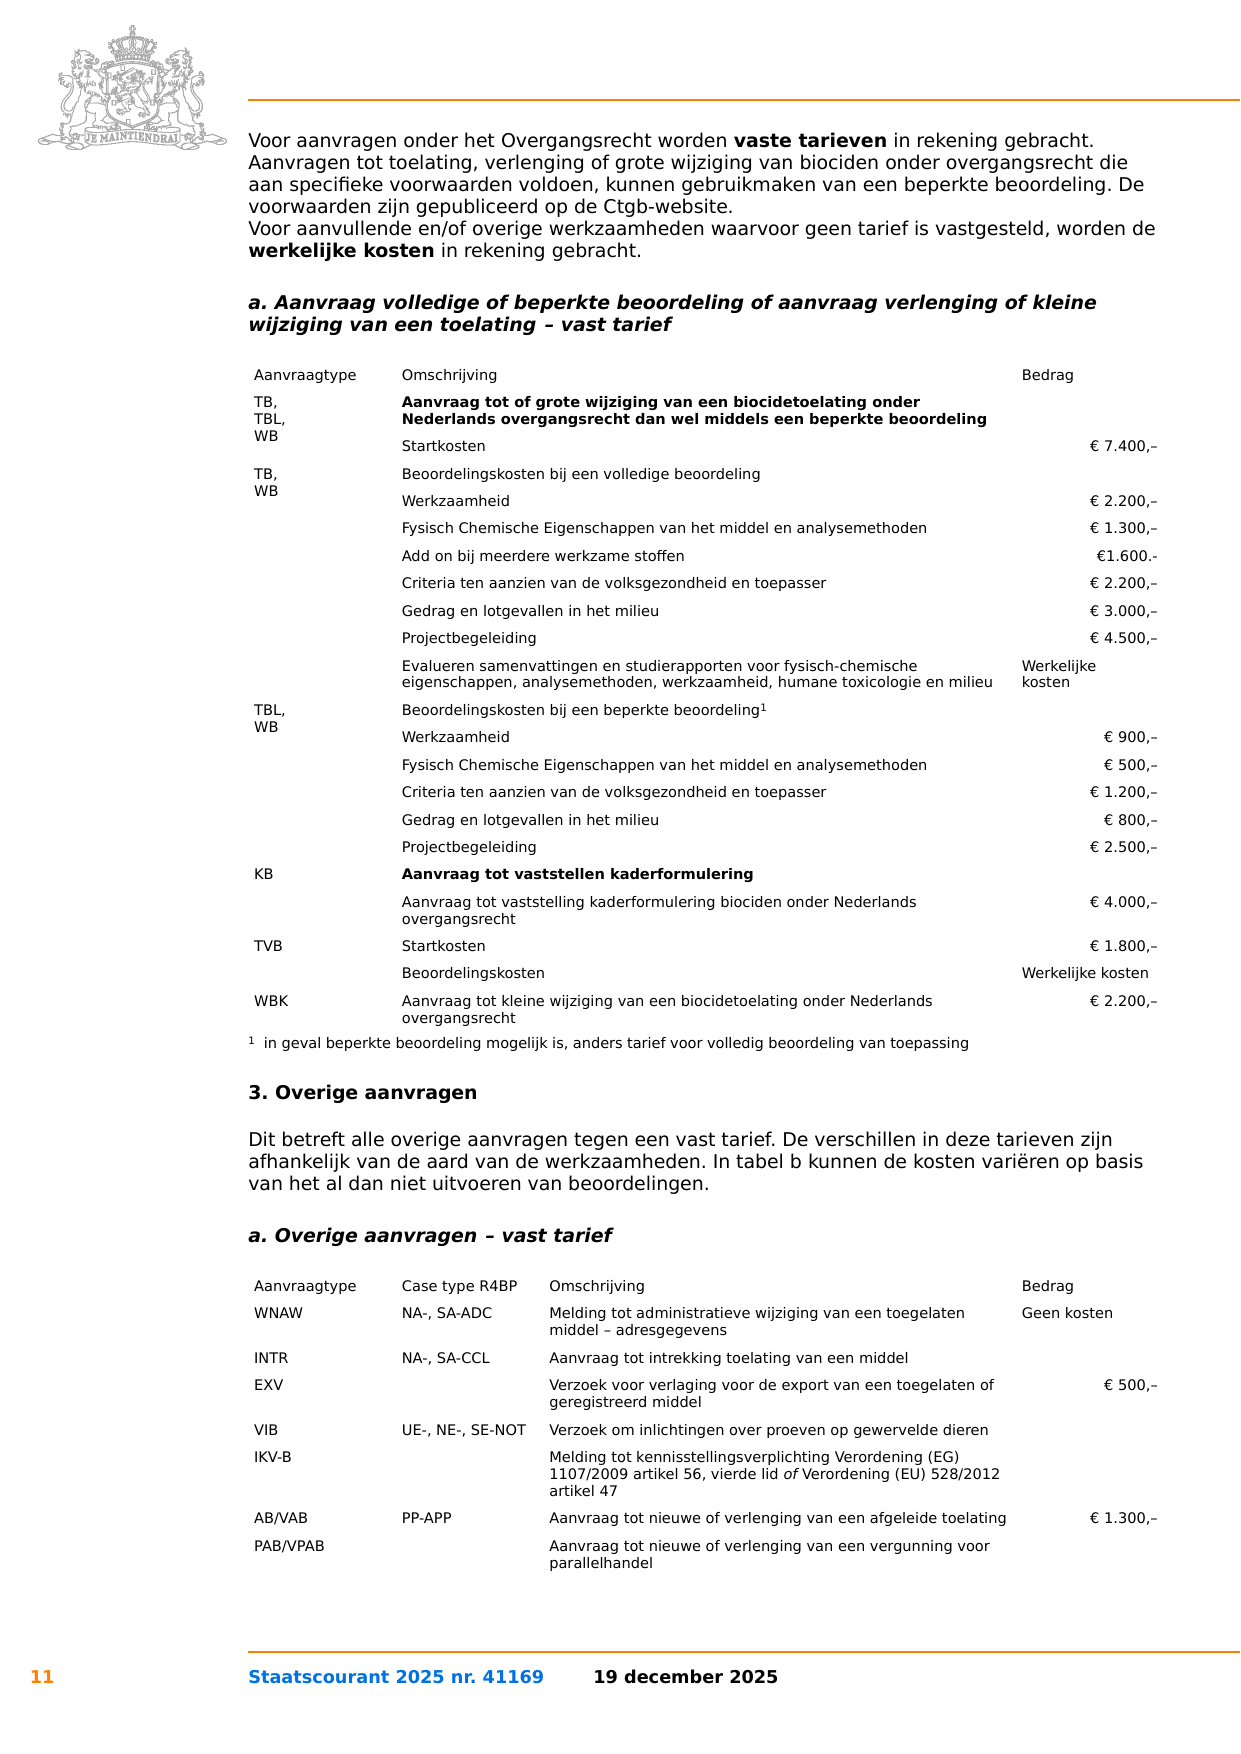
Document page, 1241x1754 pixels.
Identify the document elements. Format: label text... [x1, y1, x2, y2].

table_header Aanvraagtype [249, 362, 395, 388]
table_cell Werkzaamheid [396, 725, 1015, 751]
table_cell € 4.000,– [1016, 889, 1163, 932]
table_cell Gedrag en lotgevallen in het milieu [396, 807, 1015, 833]
table_cell Werkelijke kosten [1016, 961, 1163, 987]
table_cell Aanvraag tot intrekking toelating van een middel [544, 1345, 1015, 1371]
table_cell EXV [249, 1372, 395, 1416]
table_cell TVB [249, 933, 395, 987]
table_header Case type R4BP [396, 1273, 543, 1299]
table_cell Add on bij meerdere werkzame stoffen [396, 543, 1015, 569]
subtitle a. Aanvraag volledige of beperkte beoordeling of aanvraag verlenging of kleine wijziging van een toelating – vast tarief [248, 292, 1163, 336]
table_cell € 2.200,– [1016, 988, 1163, 1031]
table_cell [396, 1372, 543, 1416]
table_header Omschrijving [396, 362, 1015, 388]
table_cell Geen kosten [1016, 1301, 1163, 1371]
table_cell Criteria ten aanzien van de volksgezondheid en toepasser [396, 779, 1015, 806]
table_cell € 2.500,– [1016, 834, 1163, 860]
table_cell € 2.200,– [1016, 488, 1163, 515]
table_cell €1.600.- [1016, 543, 1163, 569]
table_cell Aanvraag tot kleine wijziging van een biocidetoelating onder Nederlands overgangsrecht [396, 988, 1015, 1031]
table_cell Aanvraag tot nieuwe of verlenging van een afgeleide toelating [544, 1505, 1015, 1532]
table_cell VIB [249, 1417, 395, 1443]
table_cell [1016, 461, 1163, 487]
text Voor aanvragen onder het Overgangsrecht worden vaste tarieven in rekening gebracht. Aanvragen tot toelating, verlenging of grote wijziging van biociden onder overgangsrecht die aan specifieke voorwaarden voldoen, kunnen gebruikmaken van een beperkte beoordeling. De voorwaarden zijn gepubliceerd op de Ctgb-website. [248, 130, 1163, 218]
table_cell Aanvraag tot nieuwe of verlenging van een vergunning voor parallelhandel [544, 1533, 1015, 1576]
table_cell KB [249, 861, 395, 932]
table_header Bedrag [1016, 362, 1163, 388]
table_cell Melding tot administratieve wijziging van een toegelaten middel – adresgegevens [544, 1301, 1015, 1344]
table_cell Gedrag en lotgevallen in het milieu [396, 598, 1015, 624]
table_cell € 4.500,– [1016, 625, 1163, 652]
table_cell WNAW [249, 1301, 395, 1344]
table_cell Beoordelingskosten [396, 961, 1015, 987]
table_cell € 3.000,– [1016, 598, 1163, 624]
table_cell Verzoek voor verlaging voor de export van een toegelaten of geregistreerd middel [544, 1372, 1015, 1416]
table_cell Projectbegeleiding [396, 625, 1015, 652]
table_cell Startkosten [396, 933, 1015, 959]
table_cell € 1.300,– [1016, 1505, 1163, 1576]
table_cell Fysisch Chemische Eigenschappen van het middel en analysemethoden [396, 752, 1015, 778]
table_cell Werkelijke kosten [1016, 653, 1163, 696]
table_cell € 900,– [1016, 725, 1163, 751]
subtitle a. Overige aanvragen – vast tarief [248, 1225, 1163, 1247]
table_cell [1016, 697, 1163, 723]
table_cell [1016, 389, 1163, 432]
table_header Aanvraagtype [249, 1273, 395, 1299]
table_cell € 800,– [1016, 807, 1163, 833]
table_cell AB/VAB [249, 1505, 395, 1532]
table_cell INTR [249, 1345, 395, 1371]
table_cell Werkzaamheid [396, 488, 1015, 515]
table_cell NA-, SA-CCL [396, 1345, 543, 1371]
table_cell WBK [249, 988, 395, 1031]
table_cell UE-, NE-, SE-NOT [396, 1417, 543, 1443]
table_cell TB, WB [249, 461, 395, 696]
table_cell TB, TBL, WB [249, 389, 395, 460]
text Voor aanvullende en/of overige werkzaamheden waarvoor geen tarief is vastgesteld, worden de werkelijke kosten in rekening gebracht. [248, 218, 1163, 262]
table_cell [396, 1444, 543, 1504]
table_cell € 1.800,– [1016, 933, 1163, 959]
table_cell Aanvraag tot vaststellen kaderformulering [396, 861, 1015, 888]
table_cell Aanvraag tot of grote wijziging van een biocidetoelating onder Nederlands overgangsrecht dan wel middels een beperkte beoordeling [396, 389, 1015, 432]
table_cell € 500,– [1016, 1372, 1163, 1504]
table_header Omschrijving [544, 1273, 1015, 1299]
subtitle 3. Overige aanvragen [248, 1082, 1163, 1104]
table_cell € 1.300,– [1016, 516, 1163, 542]
table_cell € 2.200,– [1016, 571, 1163, 597]
table_cell NA-, SA-ADC [396, 1301, 543, 1344]
table_cell Fysisch Chemische Eigenschappen van het middel en analysemethoden [396, 516, 1015, 542]
table_cell Verzoek om inlichtingen over proeven op gewervelde dieren [544, 1417, 1015, 1443]
table_cell [1016, 861, 1163, 888]
picture [38, 25, 227, 150]
table_header Bedrag [1016, 1273, 1163, 1299]
table_cell PAB/VPAB [249, 1533, 395, 1576]
table_cell TBL, WB [249, 697, 395, 860]
table_cell Criteria ten aanzien van de volksgezondheid en toepasser [396, 571, 1015, 597]
table_cell [396, 1533, 543, 1576]
text Dit betreft alle overige aanvragen tegen een vast tarief. De verschillen in deze tarieven zijn afhankelijk van de aard van de werkzaamheden. In tabel b kunnen de kosten variëren op basis van het al dan niet uitvoeren van beoordelingen. [248, 1129, 1163, 1195]
table_cell Aanvraag tot vaststelling kaderformulering biociden onder Nederlands overgangsrecht [396, 889, 1015, 932]
table_cell Projectbegeleiding [396, 834, 1015, 860]
table_cell Melding tot kennisstellingsverplichting Verordening (EG) 1107/2009 artikel 56, vierde lid of Verordening (EU) 528/2012 artikel 47 [544, 1444, 1015, 1504]
table_cell 1 in geval beperkte beoordeling mogelijk is, anders tarief voor volledig beoordeling van toepassing [248, 1033, 1163, 1052]
table_cell Beoordelingskosten bij een volledige beoordeling [396, 461, 1015, 487]
table_cell Beoordelingskosten bij een beperkte beoordeling1 [396, 697, 1015, 723]
table_cell Evalueren samenvattingen en studierapporten voor fysisch-chemische eigenschappen, analysemethoden, werkzaamheid, humane toxicologie en milieu [396, 653, 1015, 696]
table_cell € 1.200,– [1016, 779, 1163, 806]
table_cell IKV-B [249, 1444, 395, 1504]
table_cell Startkosten [396, 434, 1015, 460]
table_cell € 7.400,– [1016, 434, 1163, 460]
table_cell PP-APP [396, 1505, 543, 1532]
table_cell € 500,– [1016, 752, 1163, 778]
